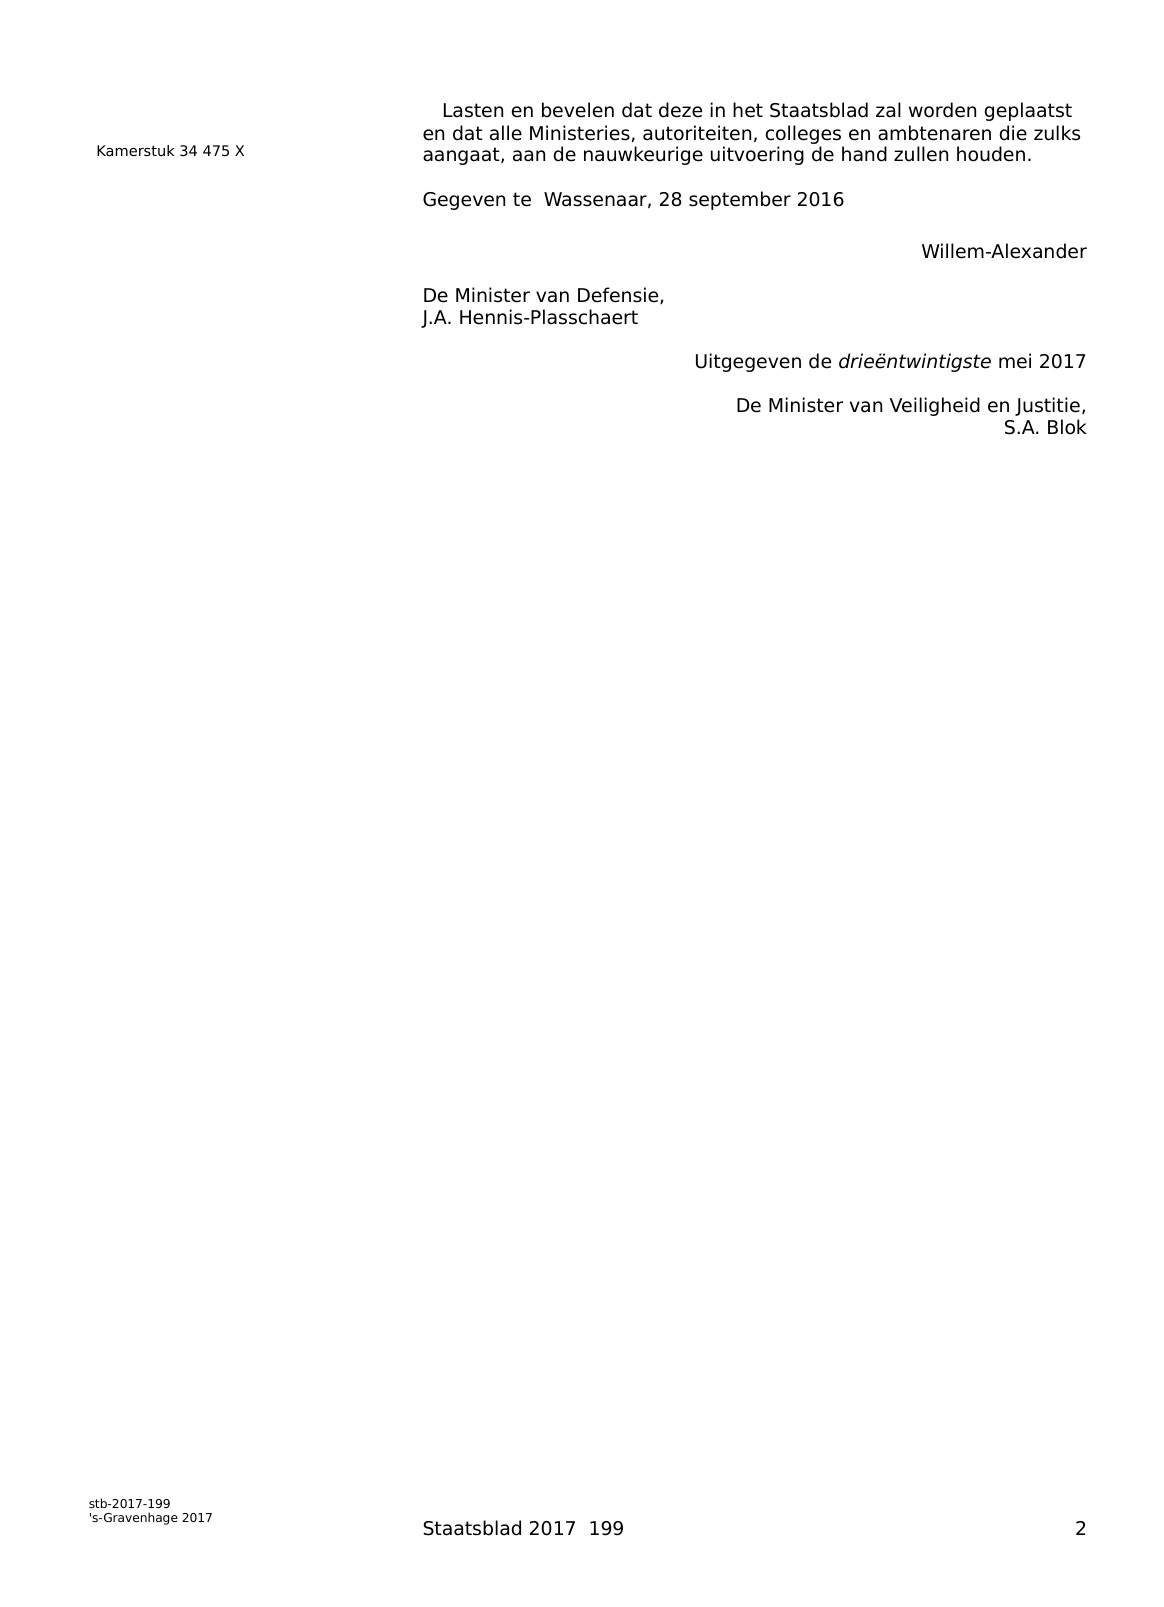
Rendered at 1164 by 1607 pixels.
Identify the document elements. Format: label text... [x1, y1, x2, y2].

text De Minister van Defensie, J.A. Hennis-Plasschaert [422, 285, 1087, 329]
text stb-2017-199 [88, 1497, 323, 1511]
text Uitgegeven de drieëntwintigste mei 2017 [422, 351, 1087, 373]
text Willem-Alexander [422, 241, 1087, 262]
text 's-Gravenhage 2017 [88, 1511, 323, 1525]
text Gegeven te Wassenaar, 28 september 2016 [422, 188, 1087, 211]
text Lasten en bevelen dat deze in het Staatsblad zal worden geplaatst en dat alle Ministeries, autoriteiten, colleges en ambtenaren die zulks aangaat, aan de nauwkeurige uitvoering de hand zullen houden. [422, 100, 1087, 166]
text De Minister van Veiligheid en Justitie, S.A. Blok [422, 395, 1087, 439]
text Kamerstuk 34 475 X [77, 143, 396, 160]
